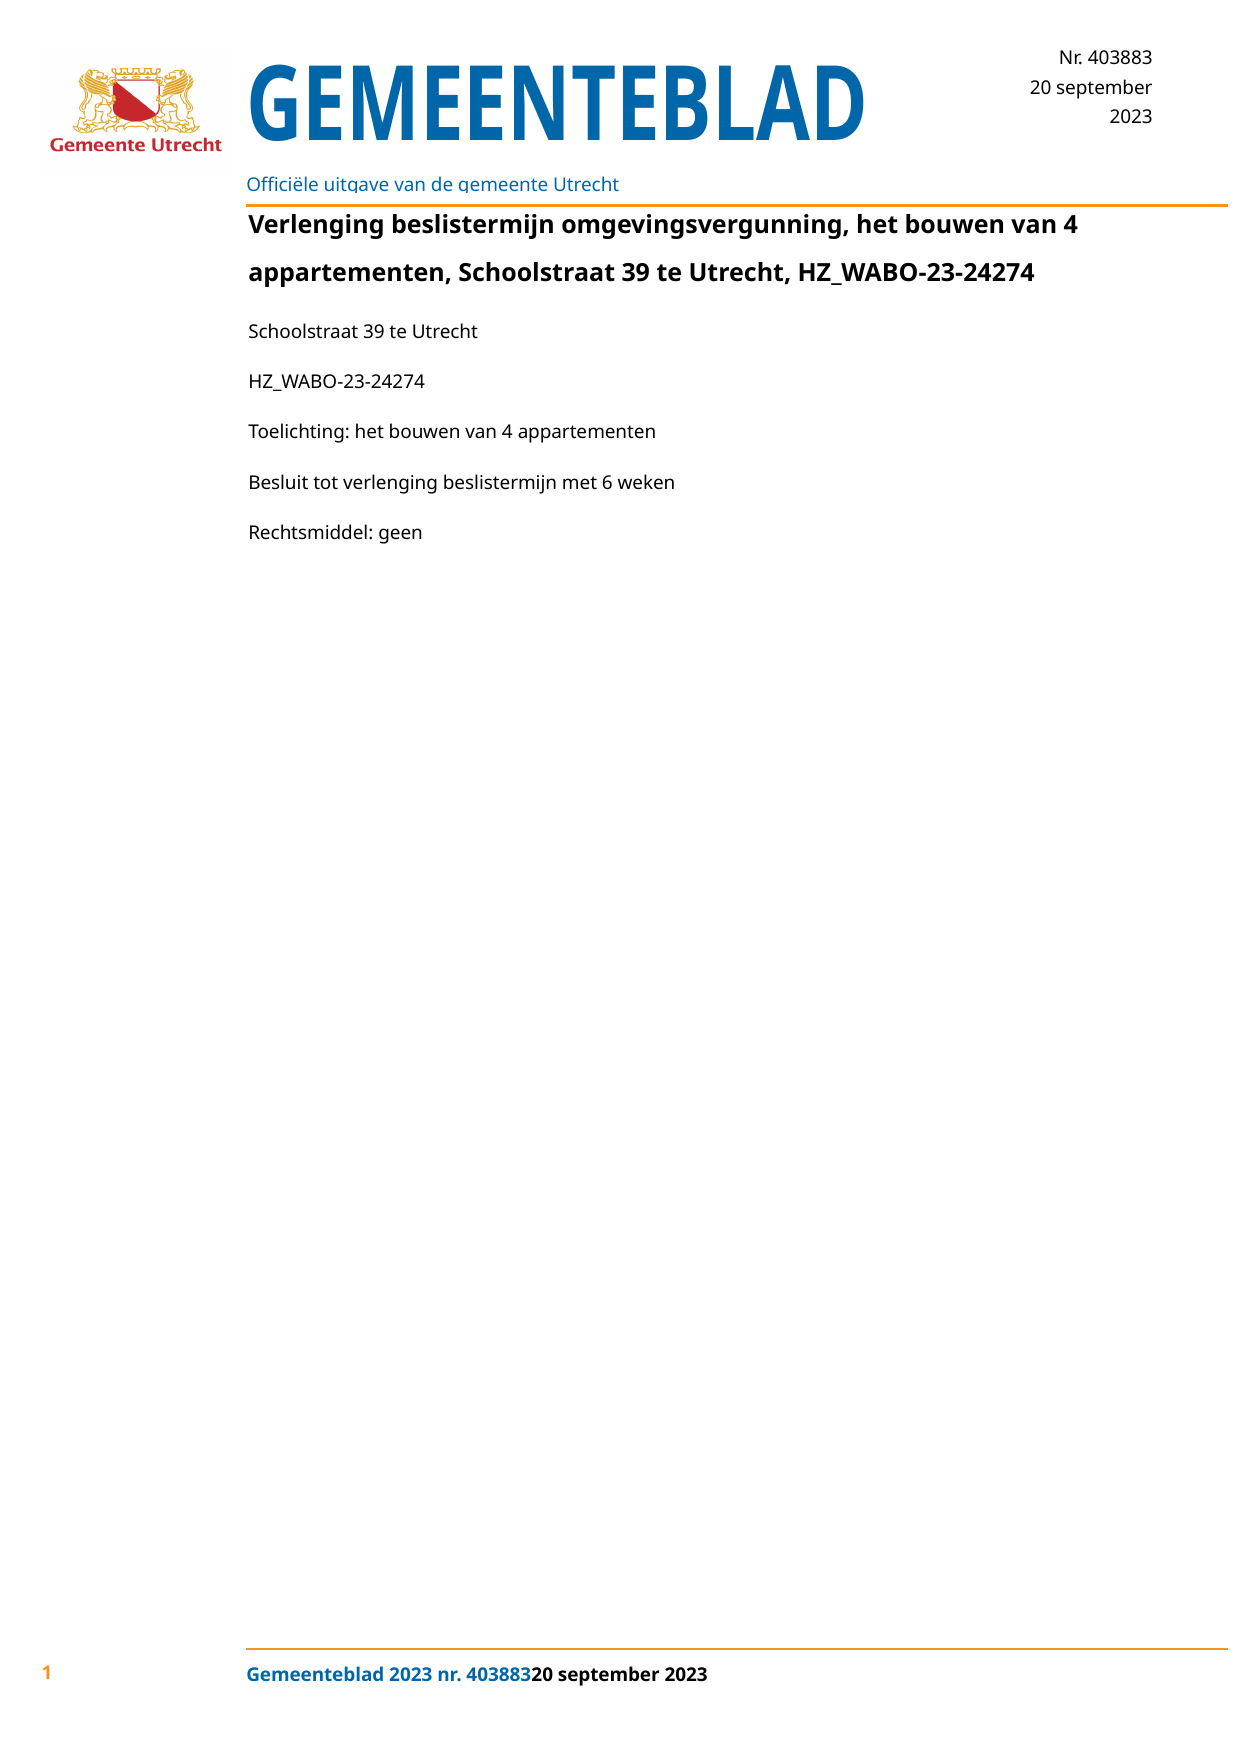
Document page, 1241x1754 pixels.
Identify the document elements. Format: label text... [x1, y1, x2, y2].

text Toelichting: het bouwen van 4 appartementen [248, 419, 1152, 444]
text Verlenging beslistermijn omgevingsvergunning, het bouwen van 4 appartementen, Schoolstraat 39 te Utrecht, HZ_WABO-23-24274 [248, 207, 1152, 288]
picture [41, 47, 231, 172]
text HZ_WABO-23-24274 [248, 368, 1152, 394]
text Rechtsmiddel: geen [248, 519, 1152, 545]
text Schoolstraat 39 te Utrecht [248, 318, 1152, 344]
text Besluit tot verlenging beslistermijn met 6 weken [248, 469, 1152, 495]
